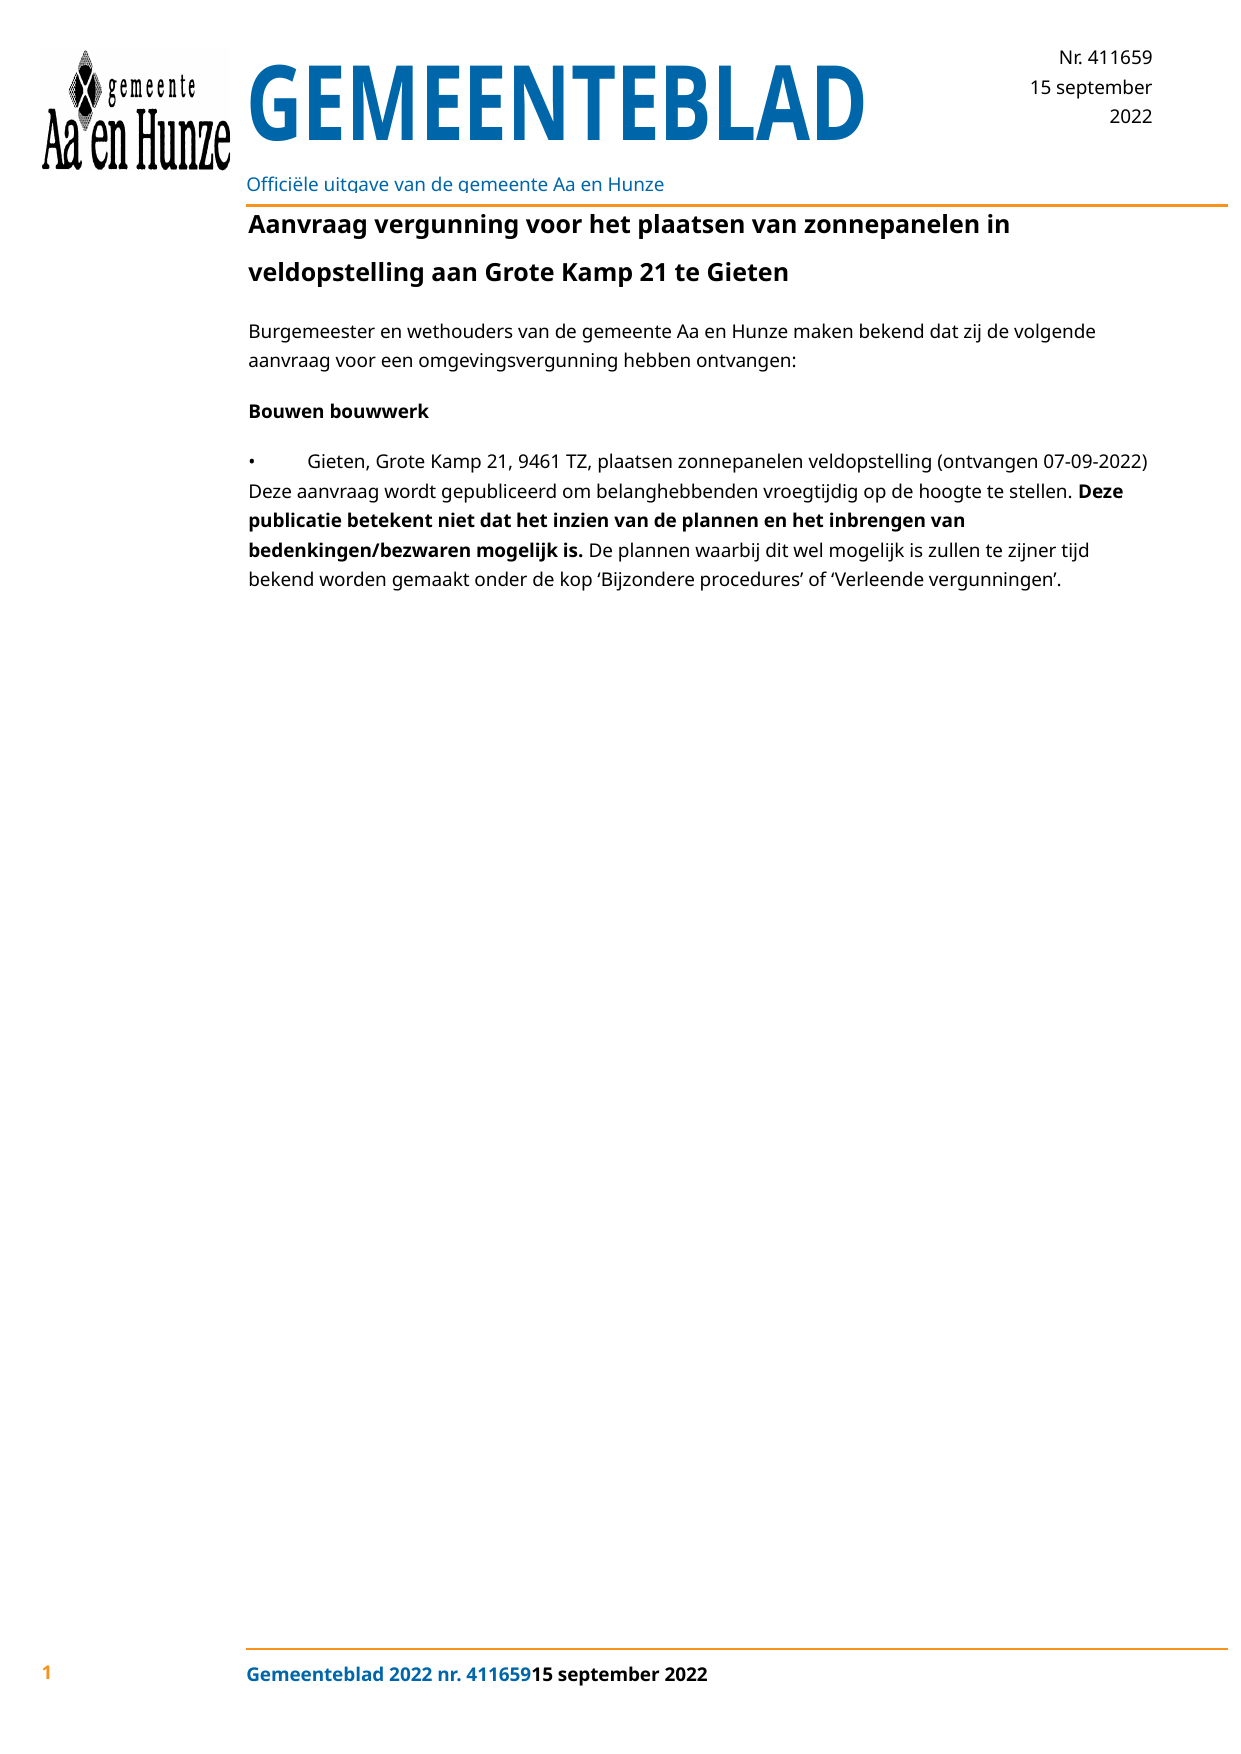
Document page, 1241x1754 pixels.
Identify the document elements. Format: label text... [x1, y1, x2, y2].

text Bouwen bouwwerk [248, 398, 1152, 424]
text Burgemeester en wethouders van de gemeente Aa en Hunze maken bekend dat zij de volgende aanvraag voor een omgevingsvergunning hebben ontvangen: [248, 318, 1152, 373]
picture [41, 47, 231, 172]
list Gieten, Grote Kamp 21, 9461 TZ, plaatsen zonnepanelen veldopstelling (ontvangen 07-09-2022) [248, 448, 1152, 474]
text Deze aanvraag wordt gepubliceerd om belanghebbenden vroegtijdig op de hoogte te stellen. Deze publicatie betekent niet dat het inzien van de plannen en het inbrengen van bedenkingen/bezwaren mogelijk is. De plannen waarbij dit wel mogelijk is zullen te zijner tijd bekend worden gemaakt onder de kop ‘Bijzondere procedures’ of ‘Verleende vergunningen’. [248, 478, 1152, 592]
text Aanvraag vergunning voor het plaatsen van zonnepanelen in veldopstelling aan Grote Kamp 21 te Gieten [248, 207, 1152, 288]
